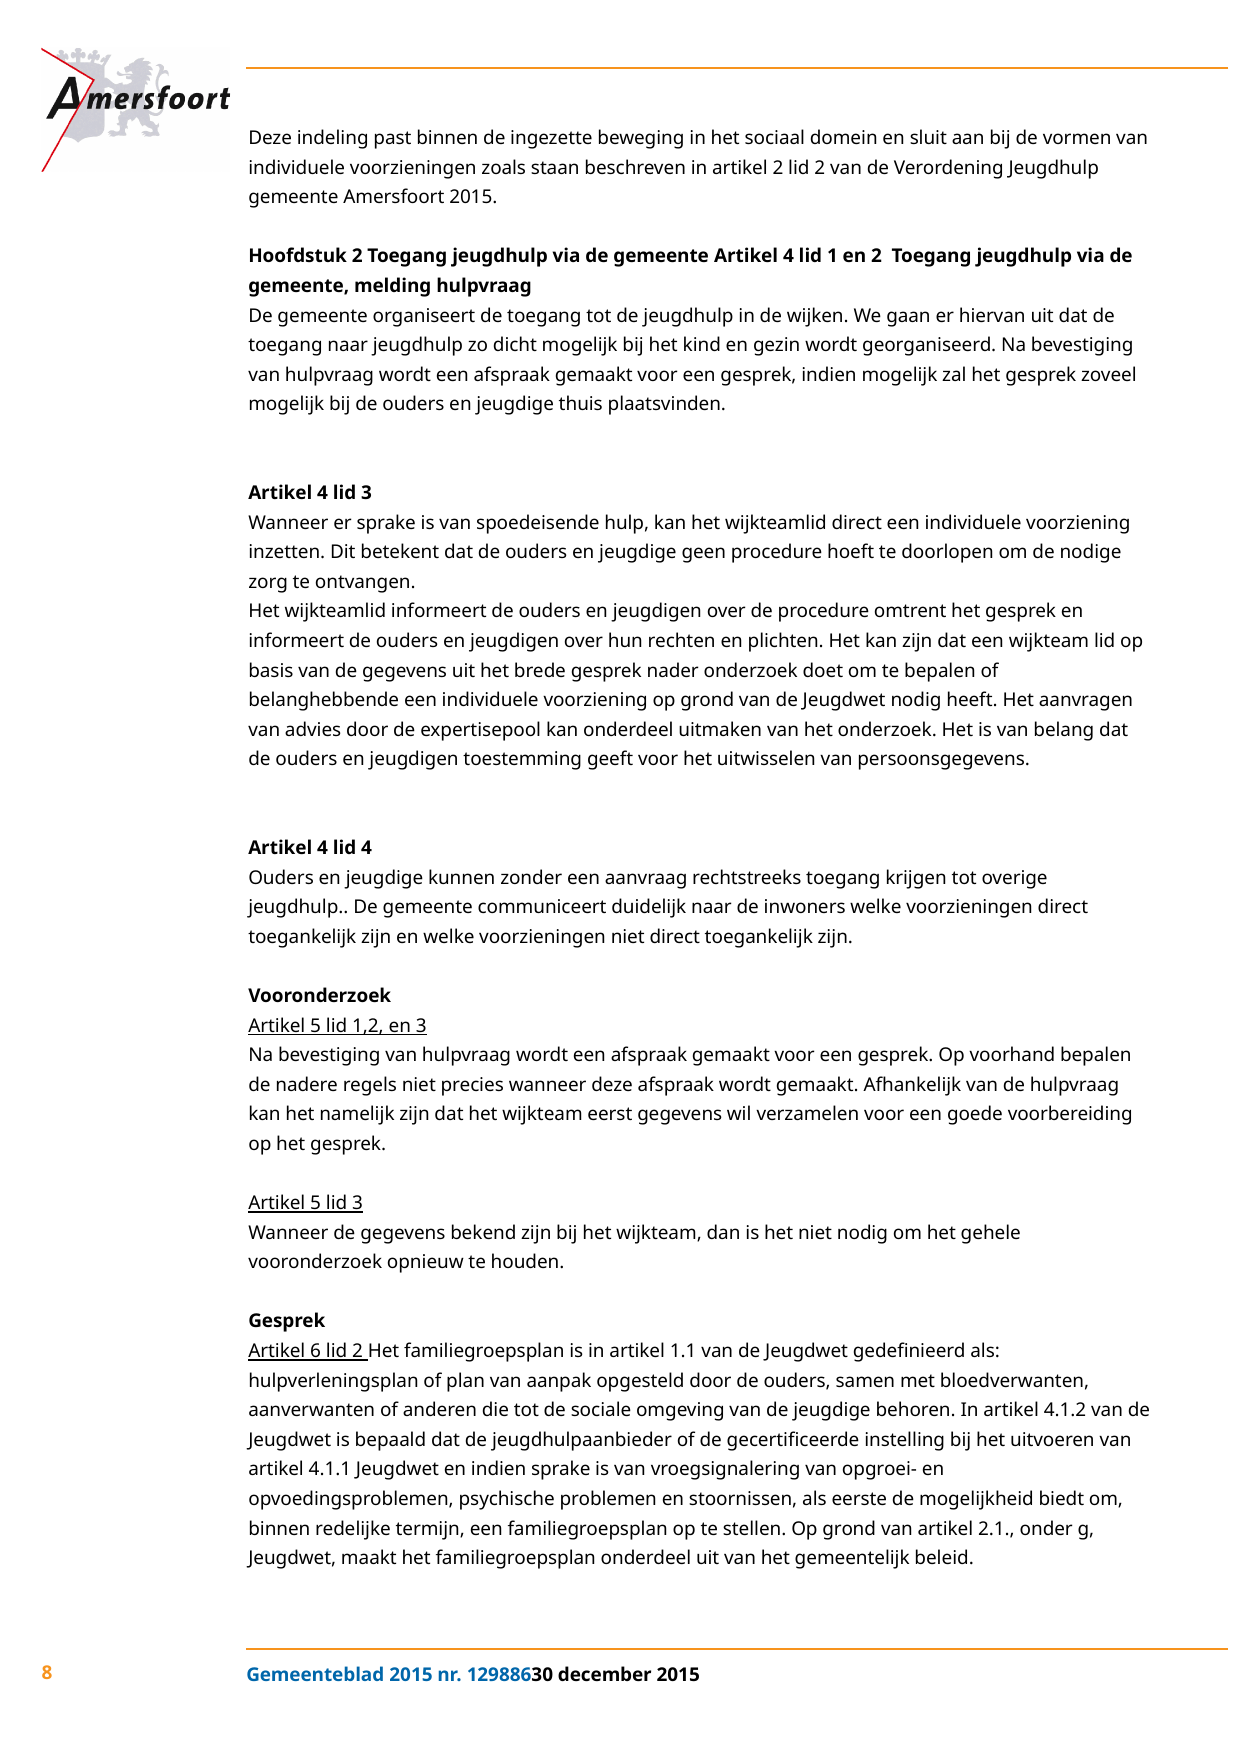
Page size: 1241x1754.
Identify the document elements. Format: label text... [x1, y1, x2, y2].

picture [41, 47, 231, 172]
text Vooronderzoek [248, 982, 1152, 1008]
text Gesprek [248, 1308, 1152, 1333]
text Hoofdstuk 2 Toegang jeugdhulp via de gemeente Artikel 4 lid 1 en 2 Toegang jeugdhulp via de gemeente, melding hulpvraag [248, 243, 1152, 298]
text Na bevestiging van hulpvraag wordt een afspraak gemaakt voor een gesprek. Op voorhand bepalen de nadere regels niet precies wanneer deze afspraak wordt gemaakt. Afhankelijk van de hulpvraag kan het namelijk zijn dat het wijkteam eerst gegevens wil verzamelen voor een goede voorbereiding op het gesprek. [248, 1041, 1152, 1156]
text Wanneer de gegevens bekend zijn bij het wijkteam, dan is het niet nodig om het gehele vooronderzoek opnieuw te houden. [248, 1219, 1152, 1274]
text Ouders en jeugdige kunnen zonder een aanvraag rechtstreeks toegang krijgen tot overige jeugdhulp.. De gemeente communiceert duidelijk naar de inwoners welke voorzieningen direct toegankelijk zijn en welke voorzieningen niet direct toegankelijk zijn. [248, 864, 1152, 949]
text De gemeente organiseert de toegang tot de jeugdhulp in de wijken. We gaan er hiervan uit dat de toegang naar jeugdhulp zo dicht mogelijk bij het kind en gezin wordt georganiseerd. Na bevestiging van hulpvraag wordt een afspraak gemaakt voor een gesprek, indien mogelijk zal het gesprek zoveel mogelijk bij de ouders en jeugdige thuis plaatsvinden. [248, 302, 1152, 416]
text Artikel 4 lid 3 [248, 479, 1152, 505]
text Artikel 4 lid 4 [248, 834, 1152, 860]
text Artikel 6 lid 2 Het familiegroepsplan is in artikel 1.1 van de Jeugdwet gedefinieerd als: hulpverleningsplan of plan van aanpak opgesteld door de ouders, samen met bloedverwanten, aanverwanten of anderen die tot de sociale omgeving van de jeugdige behoren. In artikel 4.1.2 van de Jeugdwet is bepaald dat de jeugdhulpaanbieder of de gecertificeerde instelling bij het uitvoeren van artikel 4.1.1 Jeugdwet en indien sprake is van vroegsignalering van opgroei- en opvoedingsproblemen, psychische problemen en stoornissen, als eerste de mogelijkheid biedt om, binnen redelijke termijn, een familiegroepsplan op te stellen. Op grond van artikel 2.1., onder g, Jeugdwet, maakt het familiegroepsplan onderdeel uit van het gemeentelijk beleid. [248, 1337, 1152, 1570]
text Artikel 5 lid 1,2, en 3 [248, 1012, 1152, 1038]
text Deze indeling past binnen de ingezette beweging in het sociaal domein en sluit aan bij de vormen van individuele voorzieningen zoals staan beschreven in artikel 2 lid 2 van de Verordening Jeugdhulp gemeente Amersfoort 2015. [248, 124, 1152, 209]
text Het wijkteamlid informeert de ouders en jeugdigen over de procedure omtrent het gesprek en informeert de ouders en jeugdigen over hun rechten en plichten. Het kan zijn dat een wijkteam lid op basis van de gegevens uit het brede gesprek nader onderzoek doet om te bepalen of belanghebbende een individuele voorziening op grond van de Jeugdwet nodig heeft. Het aanvragen van advies door de expertisepool kan onderdeel uitmaken van het onderzoek. Het is van belang dat de ouders en jeugdigen toestemming geeft voor het uitwisselen van persoonsgegevens. [248, 598, 1152, 771]
text Artikel 5 lid 3 [248, 1189, 1152, 1215]
text Wanneer er sprake is van spoedeisende hulp, kan het wijkteamlid direct een individuele voorziening inzetten. Dit betekent dat de ouders en jeugdige geen procedure hoeft te doorlopen om de nodige zorg te ontvangen. [248, 509, 1152, 594]
